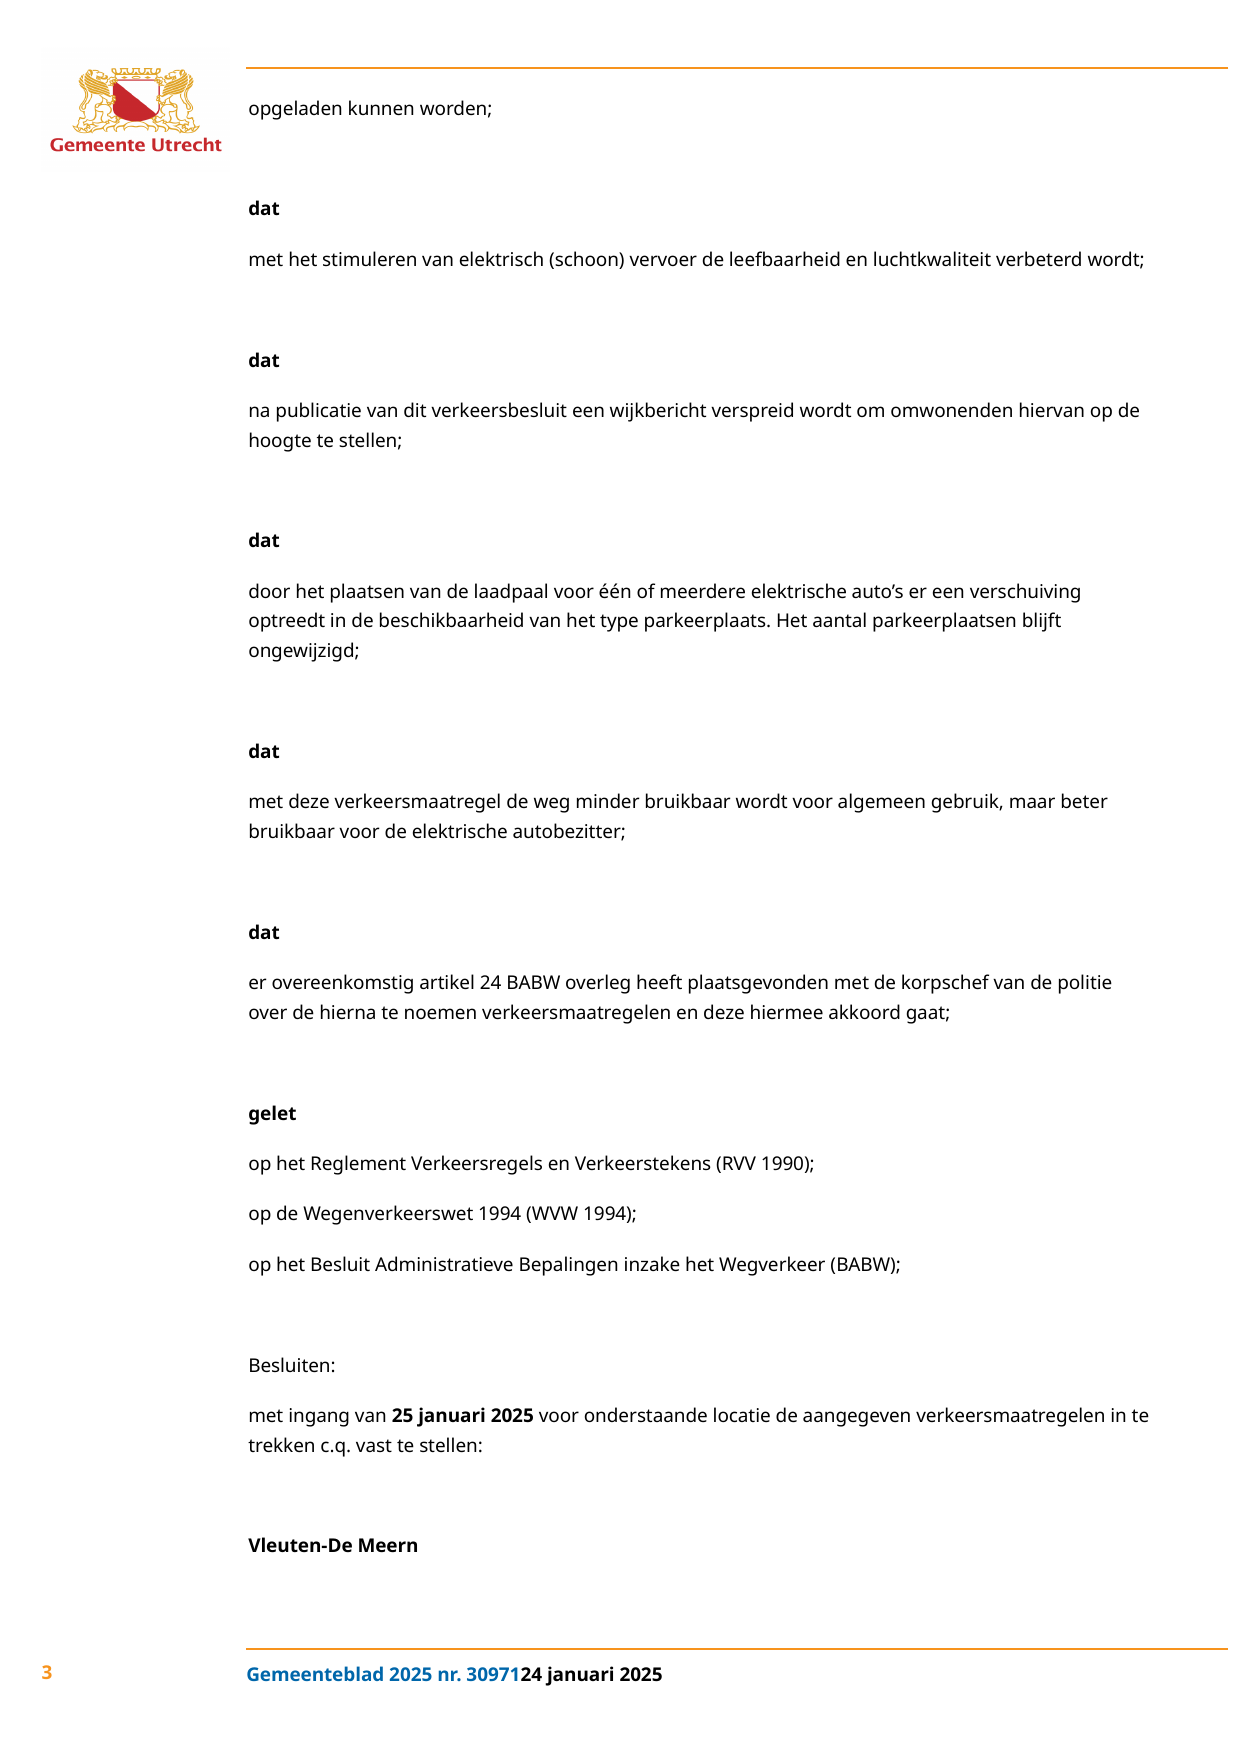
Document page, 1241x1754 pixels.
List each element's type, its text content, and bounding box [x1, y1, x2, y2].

text gelet [248, 1100, 1152, 1126]
text door het plaatsen van de laadpaal voor één of meerdere elektrische auto’s er een verschuiving optreedt in de beschikbaarheid van het type parkeerplaats. Het aantal parkeerplaatsen blijft ongewijzigd; [248, 578, 1152, 663]
text na publicatie van dit verkeersbesluit een wijkbericht verspreid wordt om omwonenden hiervan op de hoogte te stellen; [248, 397, 1152, 453]
text dat [248, 919, 1152, 945]
text met deze verkeersmaatregel de weg minder bruikbaar wordt voor algemeen gebruik, maar beter bruikbaar voor de elektrische autobezitter; [248, 788, 1152, 844]
text op het Reglement Verkeersregels en Verkeerstekens (RVV 1990); [248, 1150, 1152, 1176]
text met het stimuleren van elektrisch (schoon) vervoer de leefbaarheid en luchtkwaliteit verbeterd wordt; [248, 246, 1152, 272]
text opgeladen kunnen worden; [248, 95, 1152, 121]
text op de Wegenverkeerswet 1994 (WVW 1994); [248, 1201, 1152, 1226]
text Vleuten-De Meern [248, 1533, 1152, 1558]
text met ingang van 25 januari 2025 voor onderstaande locatie de aangegeven verkeersmaatregelen in te trekken c.q. vast te stellen: [248, 1402, 1152, 1458]
picture [41, 47, 231, 172]
text op het Besluit Administratieve Bepalingen inzake het Wegverkeer (BABW); [248, 1251, 1152, 1277]
text dat [248, 738, 1152, 764]
text er overeenkomstig artikel 24 BABW overleg heeft plaatsgevonden met de korpschef van de politie over de hierna te noemen verkeersmaatregelen en deze hiermee akkoord gaat; [248, 969, 1152, 1025]
text dat [248, 196, 1152, 221]
text dat [248, 528, 1152, 553]
text dat [248, 347, 1152, 373]
text Besluiten: [248, 1352, 1152, 1378]
